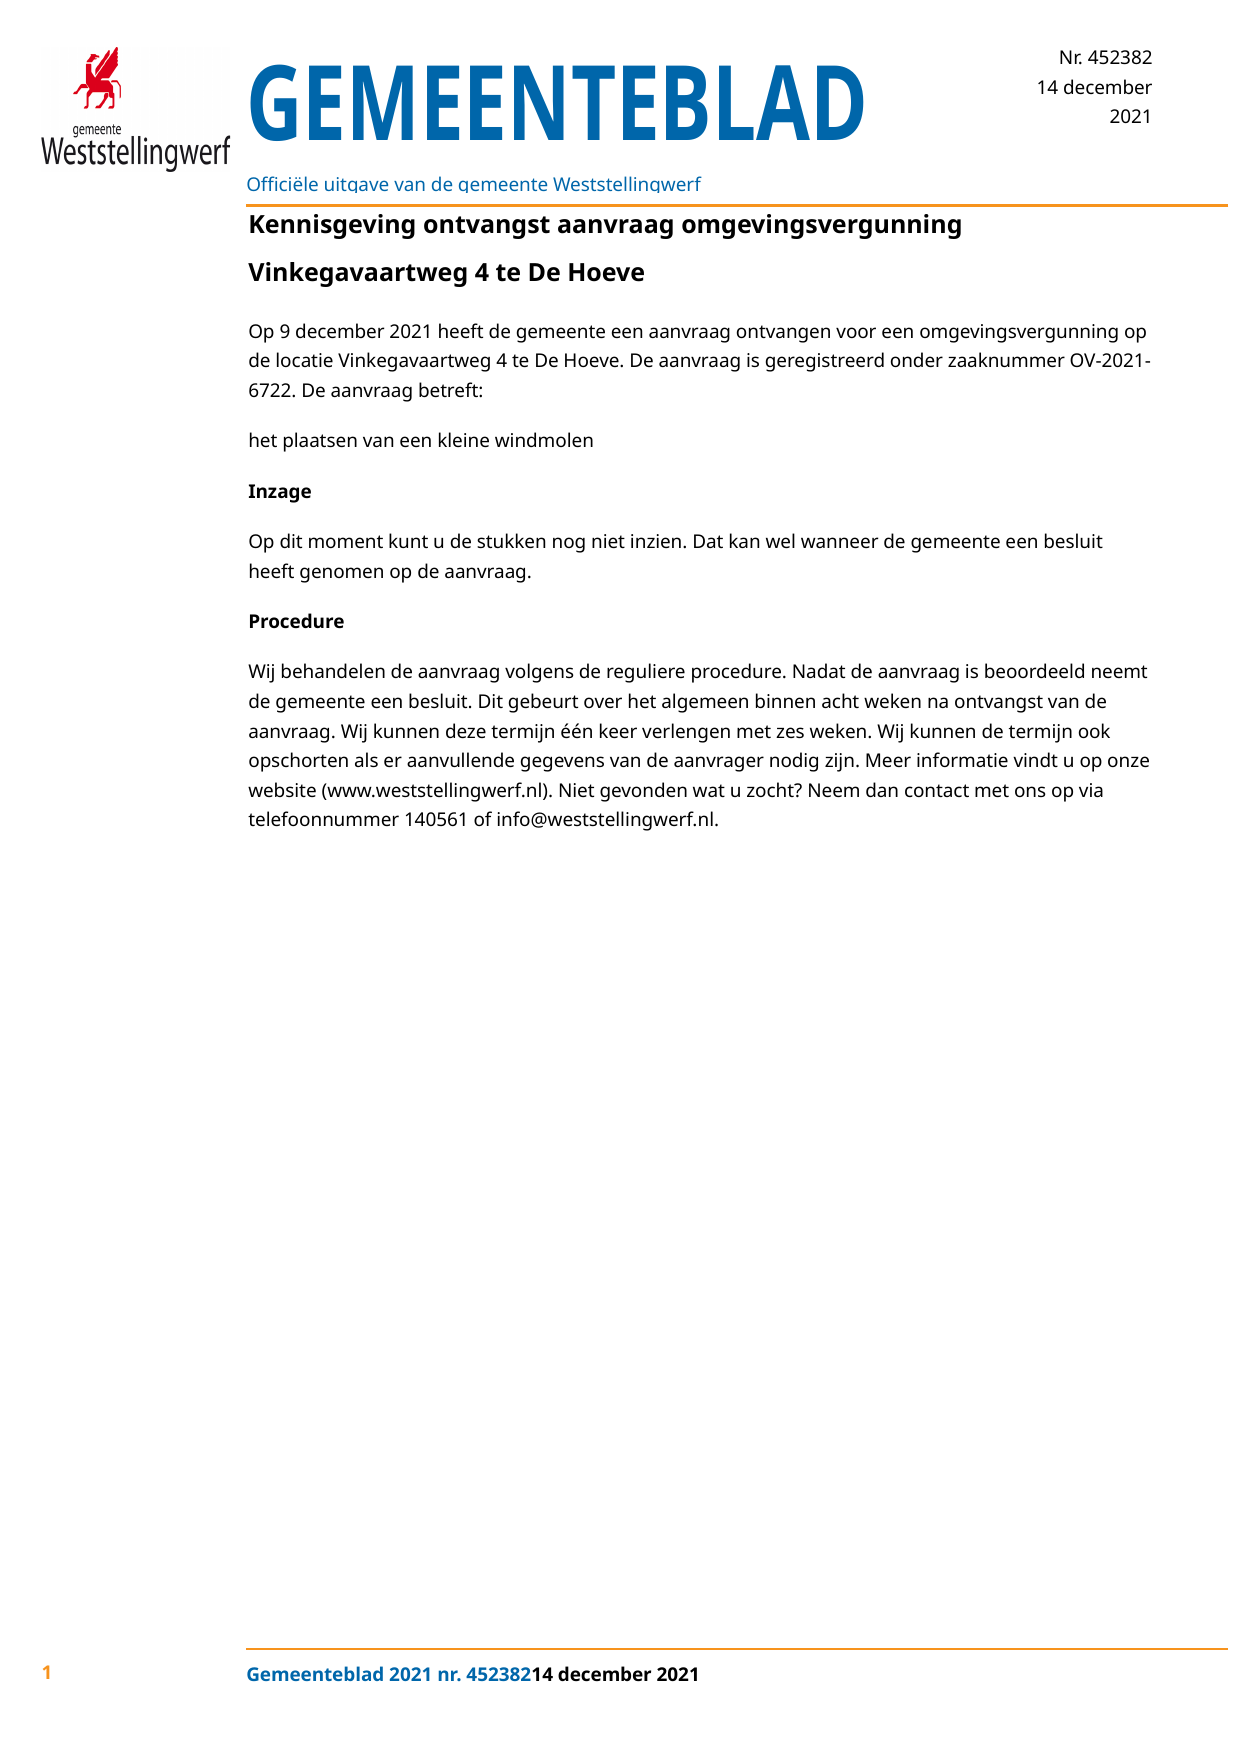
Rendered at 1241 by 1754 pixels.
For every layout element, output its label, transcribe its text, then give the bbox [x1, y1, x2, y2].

text Wij behandelen de aanvraag volgens de reguliere procedure. Nadat de aanvraag is beoordeeld neemt de gemeente een besluit. Dit gebeurt over het algemeen binnen acht weken na ontvangst van de aanvraag. Wij kunnen deze termijn één keer verlengen met zes weken. Wij kunnen de termijn ook opschorten als er aanvullende gegevens van de aanvrager nodig zijn. Meer informatie vindt u op onze website (www.weststellingwerf.nl). Niet gevonden wat u zocht? Neem dan contact met ons op via telefoonnummer 140561 of info@weststellingwerf.nl. [248, 659, 1152, 832]
text Kennisgeving ontvangst aanvraag omgevingsvergunning Vinkegavaartweg 4 te De Hoeve [248, 207, 1152, 288]
text Inzage [248, 478, 1152, 504]
text Procedure [248, 608, 1152, 634]
text Op dit moment kunt u de stukken nog niet inzien. Dat kan wel wanneer de gemeente een besluit heeft genomen op de aanvraag. [248, 528, 1152, 584]
text het plaatsen van een kleine windmolen [248, 427, 1152, 453]
picture [41, 47, 231, 172]
text Op 9 december 2021 heeft de gemeente een aanvraag ontvangen voor een omgevingsvergunning op de locatie Vinkegavaartweg 4 te De Hoeve. De aanvraag is geregistreerd onder zaaknummer OV-2021-6722. De aanvraag betreft: [248, 318, 1152, 403]
